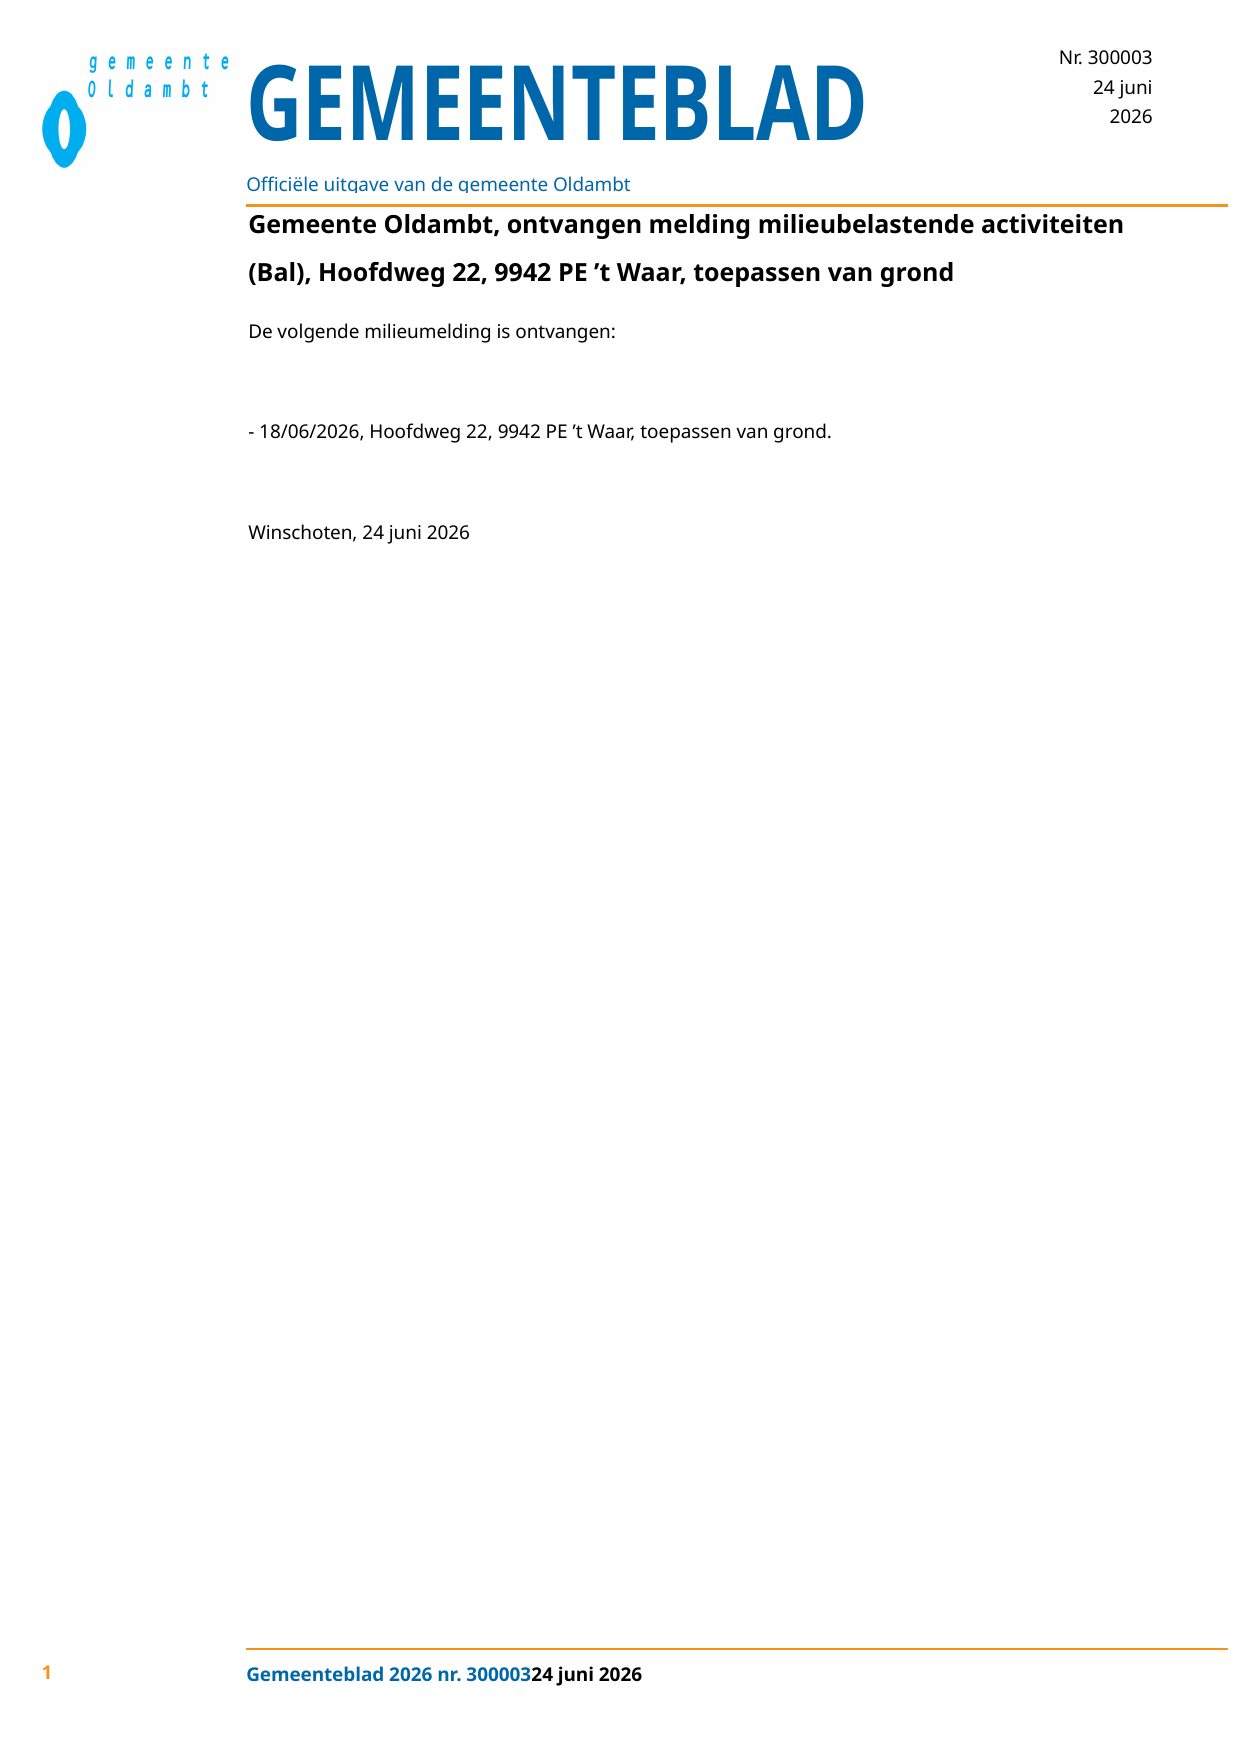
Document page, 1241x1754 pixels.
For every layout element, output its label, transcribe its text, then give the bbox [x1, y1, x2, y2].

text - 18/06/2026, Hoofdweg 22, 9942 PE ’t Waar, toepassen van grond. [248, 419, 1152, 444]
picture [41, 47, 231, 172]
text De volgende milieumelding is ontvangen: [248, 318, 1152, 344]
text Winschoten, 24 juni 2026 [248, 519, 1152, 545]
text Gemeente Oldambt, ontvangen melding milieubelastende activiteiten (Bal), Hoofdweg 22, 9942 PE ’t Waar, toepassen van grond [248, 207, 1152, 288]
